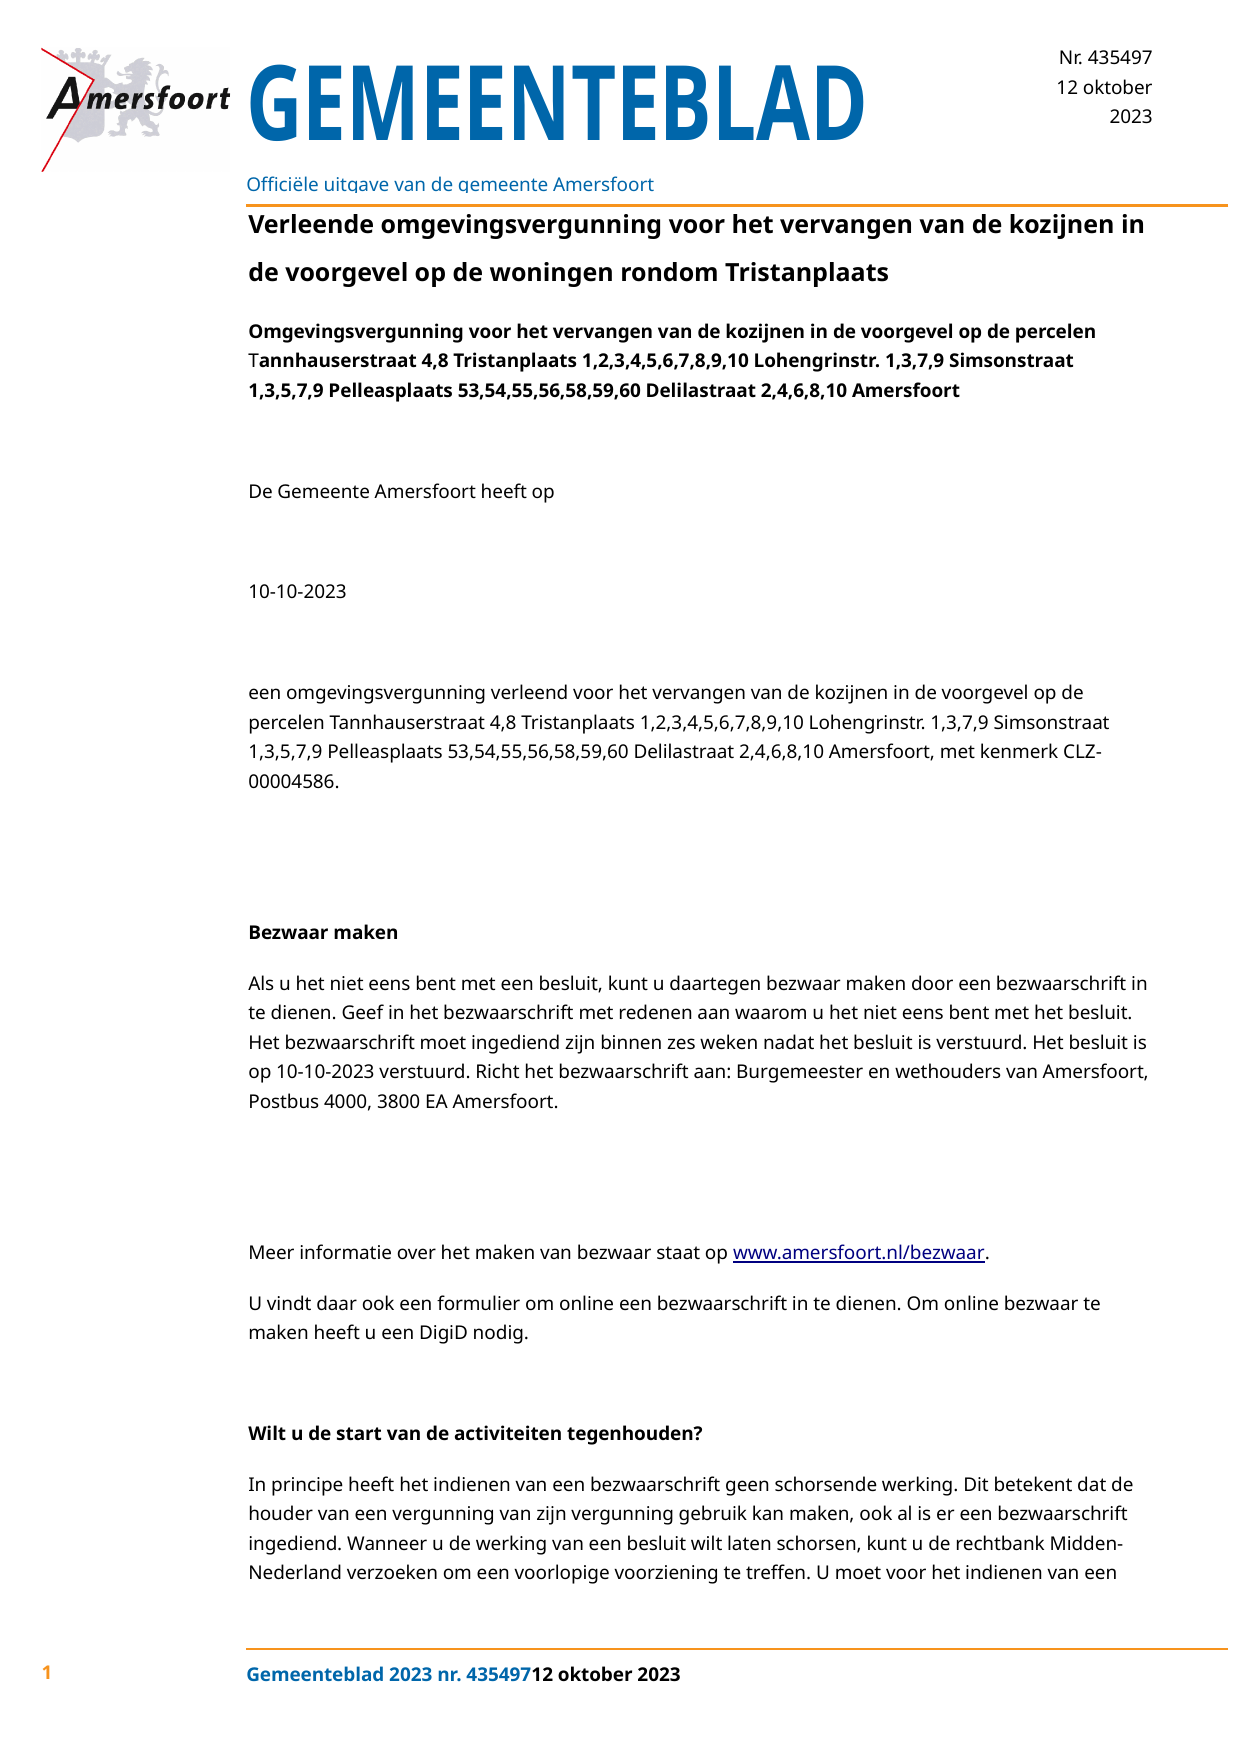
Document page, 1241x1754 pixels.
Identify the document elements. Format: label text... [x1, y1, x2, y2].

text een omgevingsvergunning verleend voor het vervangen van de kozijnen in de voorgevel op de percelen Tannhauserstraat 4,8 Tristanplaats 1,2,3,4,5,6,7,8,9,10 Lohengrinstr. 1,3,7,9 Simsonstraat 1,3,5,7,9 Pelleasplaats 53,54,55,56,58,59,60 Delilastraat 2,4,6,8,10 Amersfoort, met kenmerk CLZ-00004586. [248, 679, 1152, 794]
text De Gemeente Amersfoort heeft op [248, 478, 1152, 504]
picture [41, 47, 231, 172]
text U vindt daar ook een formulier om online een bezwaarschrift in te dienen. Om online bezwaar te maken heeft u een DigiD nodig. [248, 1290, 1152, 1345]
text Meer informatie over het maken van bezwaar staat op www.amersfoort.nl/bezwaar. [248, 1239, 1152, 1265]
text Als u het niet eens bent met een besluit, kunt u daartegen bezwaar maken door een bezwaarschrift in te dienen. Geef in het bezwaarschrift met redenen aan waarom u het niet eens bent met het besluit. Het bezwaarschrift moet ingediend zijn binnen zes weken nadat het besluit is verstuurd. Het besluit is op 10-10-2023 verstuurd. Richt het bezwaarschrift aan: Burgemeester en wethouders van Amersfoort, Postbus 4000, 3800 EA Amersfoort. [248, 970, 1152, 1114]
text Bezwaar maken [248, 919, 1152, 945]
text Wilt u de start van de activiteiten tegenhouden? [248, 1420, 1152, 1446]
text Omgevingsvergunning voor het vervangen van de kozijnen in de voorgevel op de percelen Tannhauserstraat 4,8 Tristanplaats 1,2,3,4,5,6,7,8,9,10 Lohengrinstr. 1,3,7,9 Simsonstraat 1,3,5,7,9 Pelleasplaats 53,54,55,56,58,59,60 Delilastraat 2,4,6,8,10 Amersfoort [248, 318, 1152, 403]
text 10-10-2023 [248, 579, 1152, 604]
text In principe heeft het indienen van een bezwaarschrift geen schorsende werking. Dit betekent dat de houder van een vergunning van zijn vergunning gebruik kan maken, ook al is er een bezwaarschrift ingediend. Wanneer u de werking van een besluit wilt laten schorsen, kunt u de rechtbank Midden-Nederland verzoeken om een voorlopige voorziening te treffen. U moet voor het indienen van een [248, 1471, 1152, 1585]
text Verleende omgevingsvergunning voor het vervangen van de kozijnen in de voorgevel op de woningen rondom Tristanplaats [248, 207, 1152, 288]
